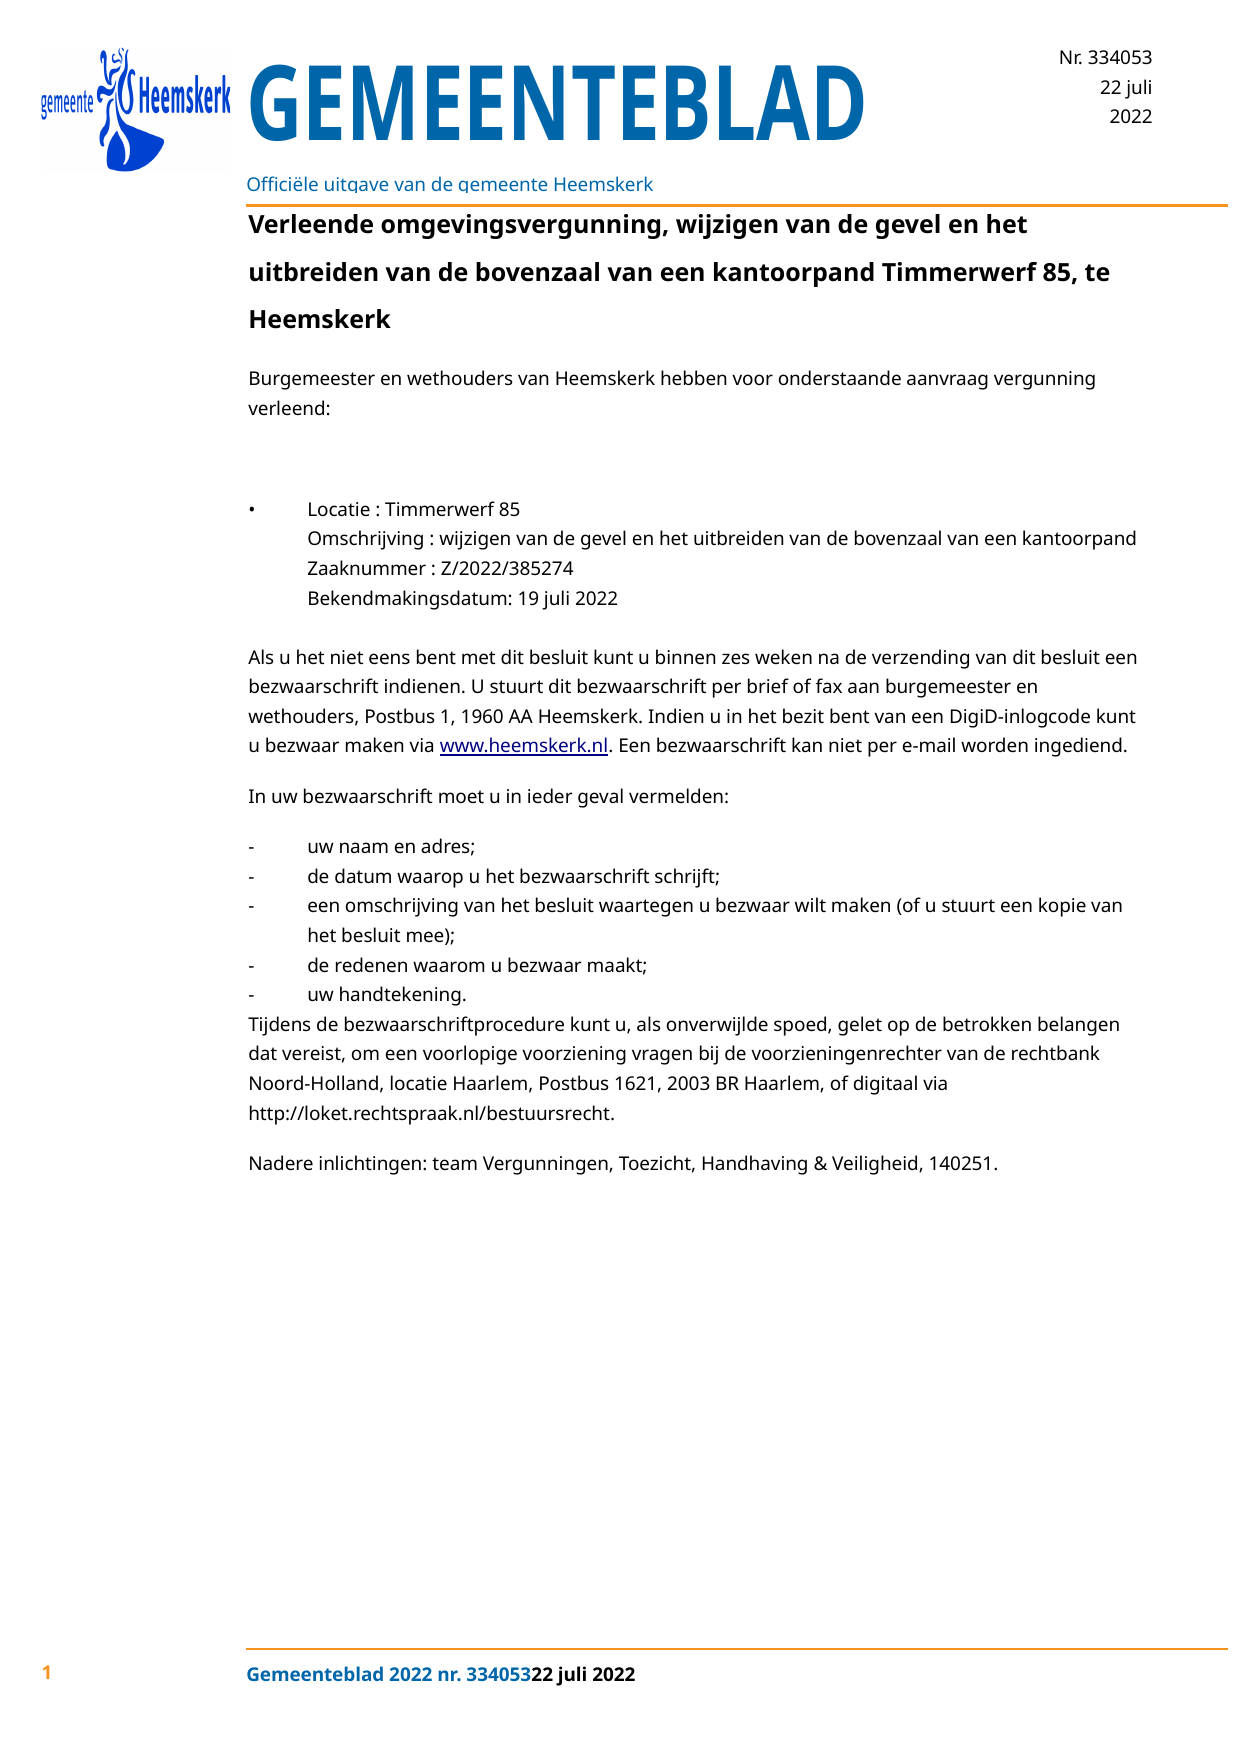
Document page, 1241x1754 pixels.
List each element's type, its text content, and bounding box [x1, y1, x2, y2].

list uw handtekening. [248, 981, 1152, 1007]
text In uw bezwaarschrift moet u in ieder geval vermelden: [248, 783, 1152, 809]
list Omschrijving : wijzigen van de gevel en het uitbreiden van de bovenzaal van een kantoorpand [248, 526, 1152, 551]
list Locatie : Timmerwerf 85 [248, 496, 1152, 522]
text Burgemeester en wethouders van Heemskerk hebben voor onderstaande aanvraag vergunning verleend: [248, 366, 1152, 421]
list uw naam en adres; [248, 833, 1152, 859]
list Zaaknummer : Z/2022/385274 [248, 555, 1152, 581]
text Als u het niet eens bent met dit besluit kunt u binnen zes weken na de verzending van dit besluit een bezwaarschrift indienen. U stuurt dit bezwaarschrift per brief of fax aan burgemeester en wethouders, Postbus 1, 1960 AA Heemskerk. Indien u in het bezit bent van een DigiD-inlogcode kunt u bezwaar maken via www.heemskerk.nl. Een bezwaarschrift kan niet per e-mail worden ingediend. [248, 644, 1152, 758]
picture [41, 47, 231, 172]
text Verleende omgevingsvergunning, wijzigen van de gevel en het uitbreiden van de bovenzaal van een kantoorpand Timmerwerf 85, te Heemskerk [248, 207, 1152, 336]
list een omschrijving van het besluit waartegen u bezwaar wilt maken (of u stuurt een kopie van het besluit mee); [248, 893, 1152, 948]
list de datum waarop u het bezwaarschrift schrijft; [248, 863, 1152, 889]
text Nadere inlichtingen: team Vergunningen, Toezicht, Handhaving & Veiligheid, 140251. [248, 1150, 1152, 1176]
text Tijdens de bezwaarschriftprocedure kunt u, als onverwijlde spoed, gelet op de betrokken belangen dat vereist, om een voorlopige voorziening vragen bij de voorzieningenrechter van de rechtbank Noord-Holland, locatie Haarlem, Postbus 1621, 2003 BR Haarlem, of digitaal via http://loket.rechtspraak.nl/bestuursrecht. [248, 1011, 1152, 1125]
list de redenen waarom u bezwaar maakt; [248, 952, 1152, 977]
list Bekendmakingsdatum: 19 juli 2022 [248, 585, 1152, 610]
